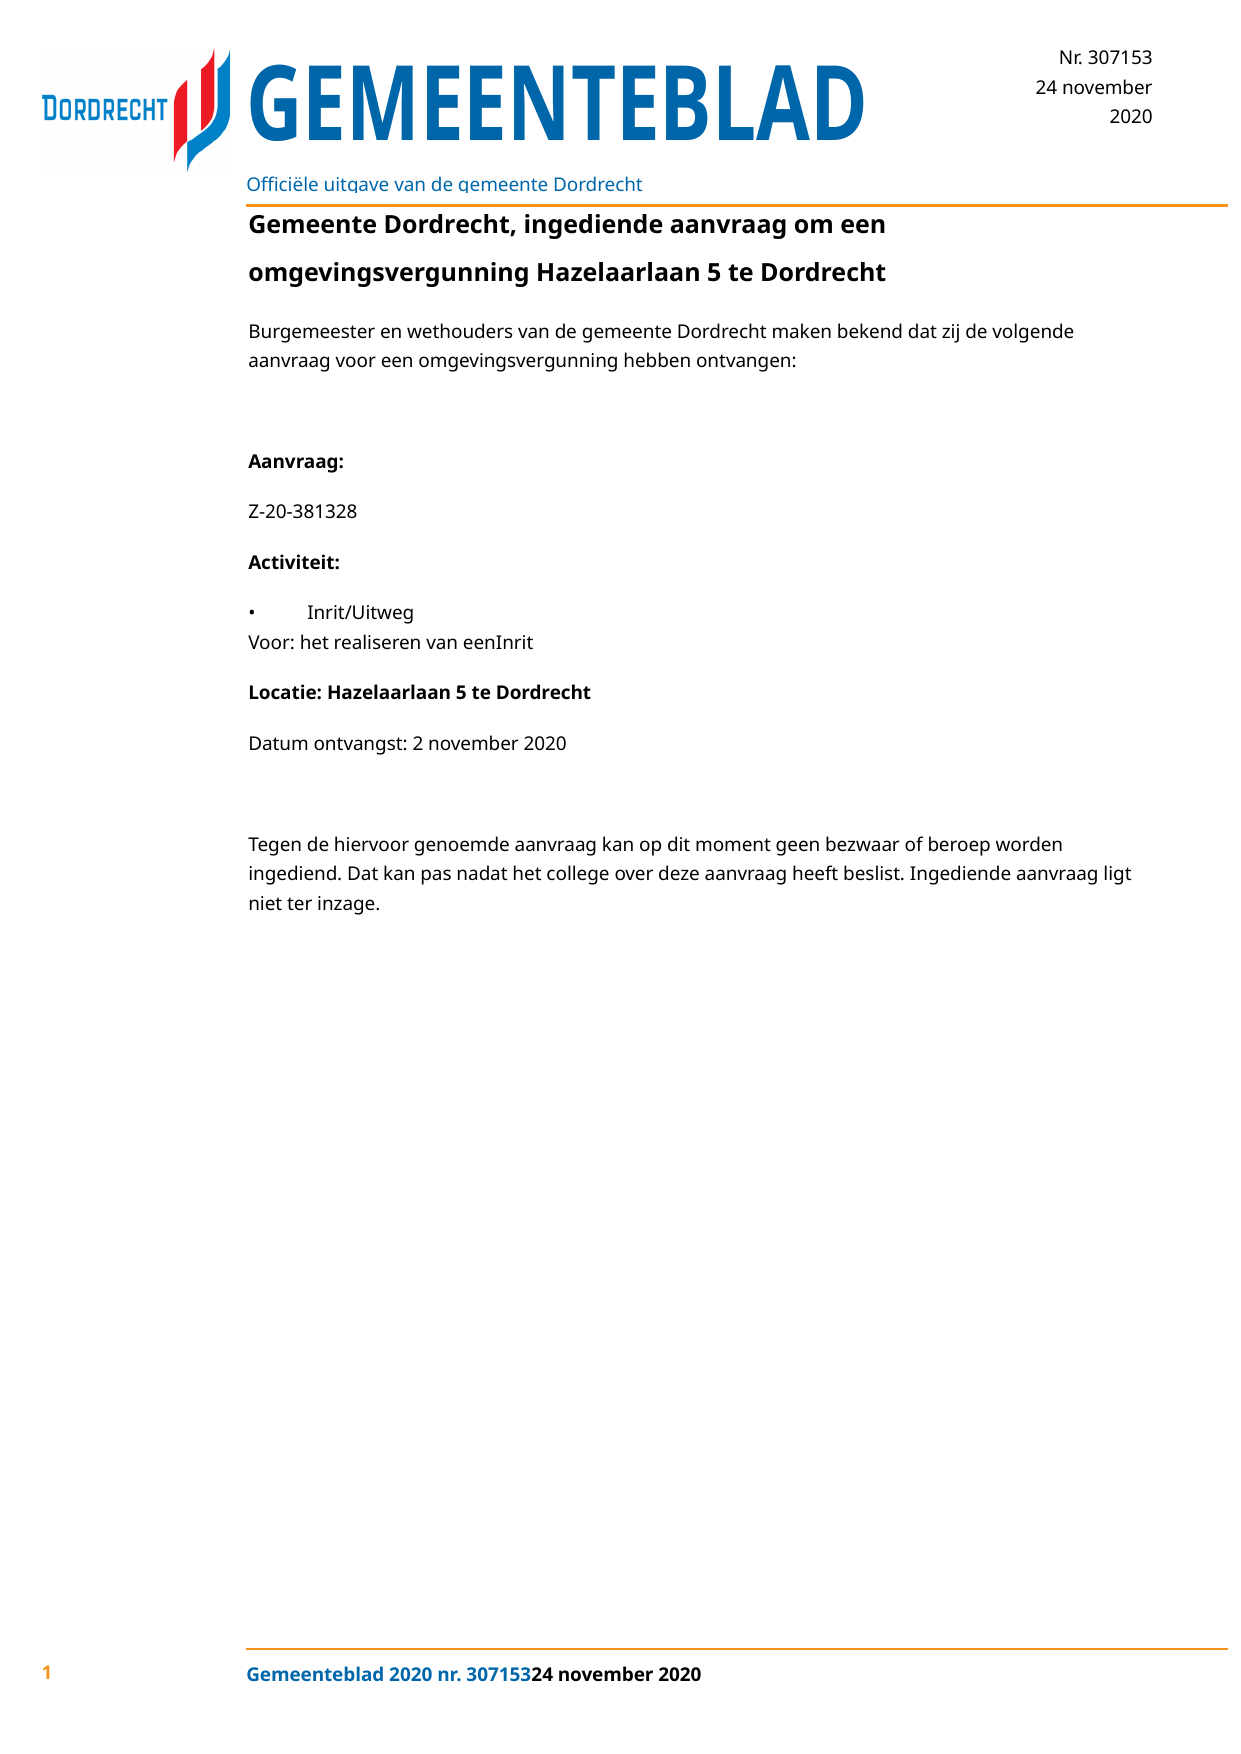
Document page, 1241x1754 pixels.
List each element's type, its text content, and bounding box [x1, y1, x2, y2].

text Tegen de hiervoor genoemde aanvraag kan op dit moment geen bezwaar of beroep worden ingediend. Dat kan pas nadat het college over deze aanvraag heeft beslist. Ingediende aanvraag ligt niet ter inzage. [248, 831, 1152, 916]
text Burgemeester en wethouders van de gemeente Dordrecht maken bekend dat zij de volgende aanvraag voor een omgevingsvergunning hebben ontvangen: [248, 318, 1152, 373]
list Inrit/Uitweg [248, 599, 1152, 625]
text Gemeente Dordrecht, ingediende aanvraag om een omgevingsvergunning Hazelaarlaan 5 te Dordrecht [248, 207, 1152, 288]
text Datum ontvangst: 2 november 2020 [248, 730, 1152, 756]
text Aanvraag: [248, 448, 1152, 474]
text Voor: het realiseren van eenInrit [248, 629, 1152, 655]
text Locatie: Hazelaarlaan 5 te Dordrecht [248, 679, 1152, 705]
text Z-20-381328 [248, 499, 1152, 524]
picture [41, 47, 231, 172]
text Activiteit: [248, 549, 1152, 575]
